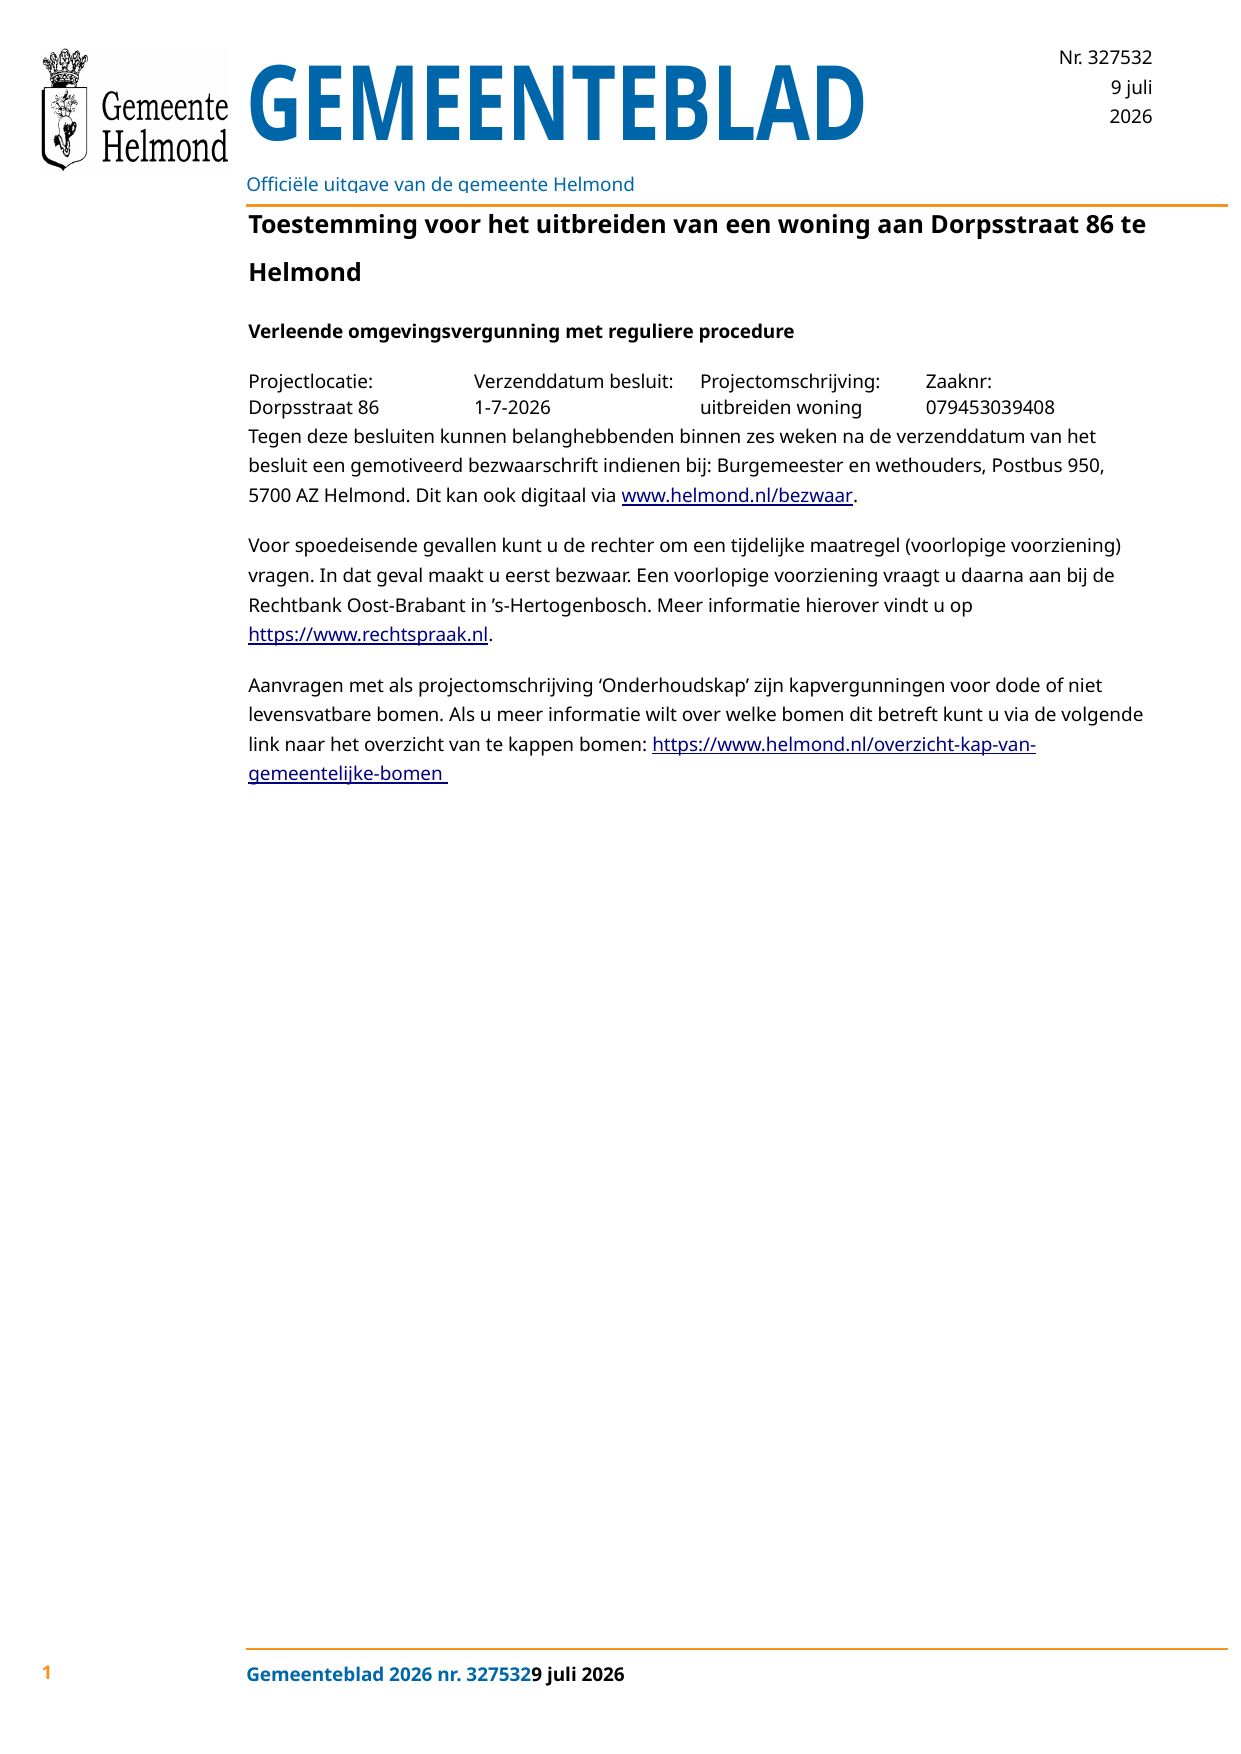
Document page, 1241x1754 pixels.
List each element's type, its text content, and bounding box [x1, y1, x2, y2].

table_header Projectlocatie: [248, 369, 474, 394]
table_header Zaaknr: [926, 369, 1152, 394]
text Tegen deze besluiten kunnen belanghebbenden binnen zes weken na de verzenddatum van het besluit een gemotiveerd bezwaarschrift indienen bij: Burgemeester en wethouders, Postbus 950, 5700 AZ Helmond. Dit kan ook digitaal via www.helmond.nl/bezwaar. [248, 423, 1152, 508]
table_header Verzenddatum besluit: [474, 369, 700, 394]
table_cell 079453039408 [926, 394, 1152, 420]
table_header Projectomschrijving: [700, 369, 926, 394]
text Aanvragen met als projectomschrijving ‘Onderhoudskap’ zijn kapvergunningen voor dode of niet levensvatbare bomen. Als u meer informatie wilt over welke bomen dit betreft kunt u via de volgende link naar het overzicht van te kappen bomen: https://www.helmond.nl/overzicht-kap-van-gemeentelijke-bomen [248, 672, 1152, 786]
text Verleende omgevingsvergunning met reguliere procedure [248, 318, 1152, 344]
text Voor spoedeisende gevallen kunt u de rechter om een tijdelijke maatregel (voorlopige voorziening) vragen. In dat geval maakt u eerst bezwaar. Een voorlopige voorziening vraagt u daarna aan bij de Rechtbank Oost-Brabant in ’s-Hertogenbosch. Meer informatie hierover vindt u op https://www.rechtspraak.nl. [248, 533, 1152, 647]
text Toestemming voor het uitbreiden van een woning aan Dorpsstraat 86 te Helmond [248, 207, 1152, 288]
table_cell uitbreiden woning [700, 394, 926, 420]
table_cell 1-7-2026 [474, 394, 700, 420]
picture [41, 47, 231, 172]
table_cell Dorpsstraat 86 [248, 394, 474, 420]
